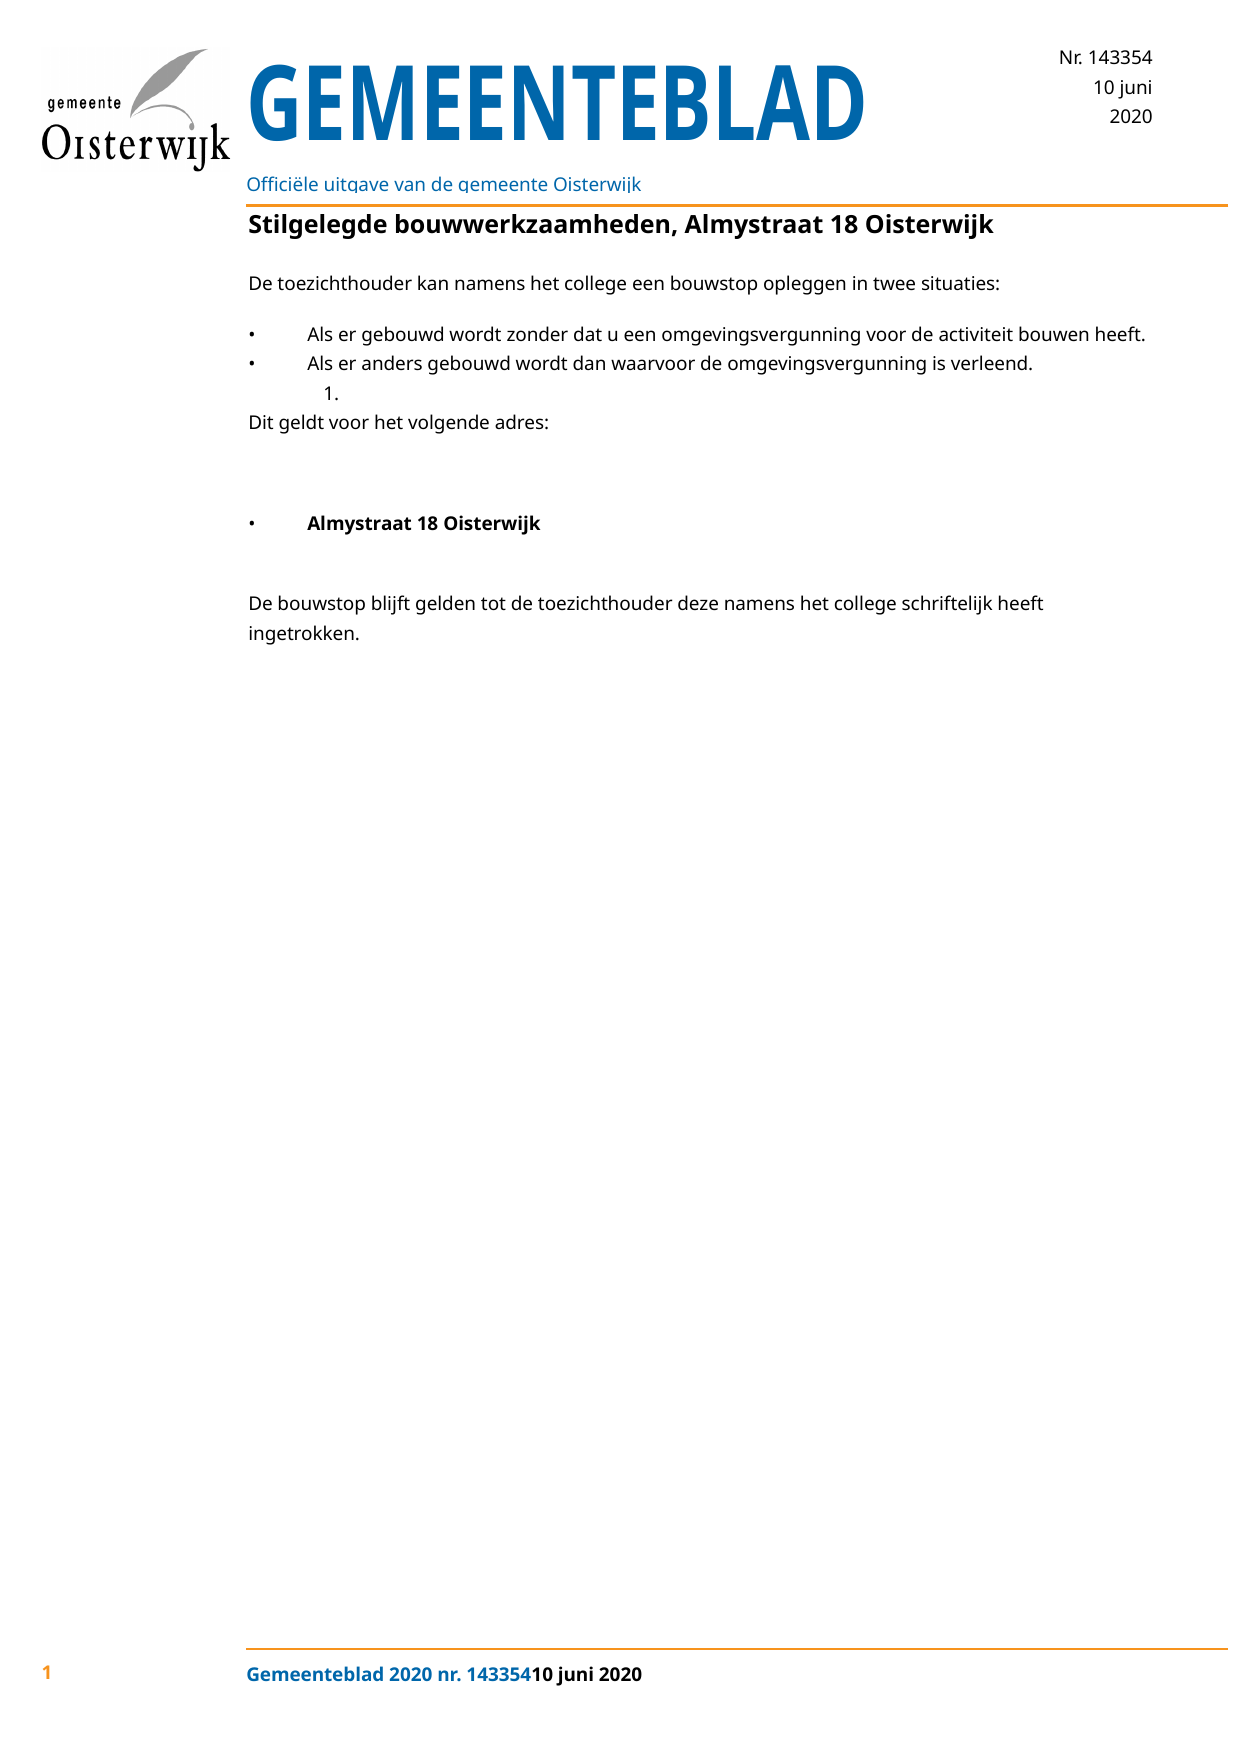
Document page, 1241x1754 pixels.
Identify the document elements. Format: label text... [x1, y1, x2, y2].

text Stilgelegde bouwwerkzaamheden, Almystraat 18 Oisterwijk [248, 207, 1152, 241]
list Als er gebouwd wordt zonder dat u een omgevingsvergunning voor de activiteit bouwen heeft. [248, 321, 1152, 346]
picture [41, 47, 231, 172]
text De toezichthouder kan namens het college een bouwstop opleggen in twee situaties: [248, 270, 1152, 296]
text De bouwstop blijft gelden tot de toezichthouder deze namens het college schriftelijk heeft ingetrokken. [248, 590, 1152, 646]
list Als er anders gebouwd wordt dan waarvoor de omgevingsvergunning is verleend. [248, 350, 1152, 376]
text Dit geldt voor het volgende adres: [248, 409, 1152, 435]
list Almystraat 18 Oisterwijk [248, 510, 1152, 536]
